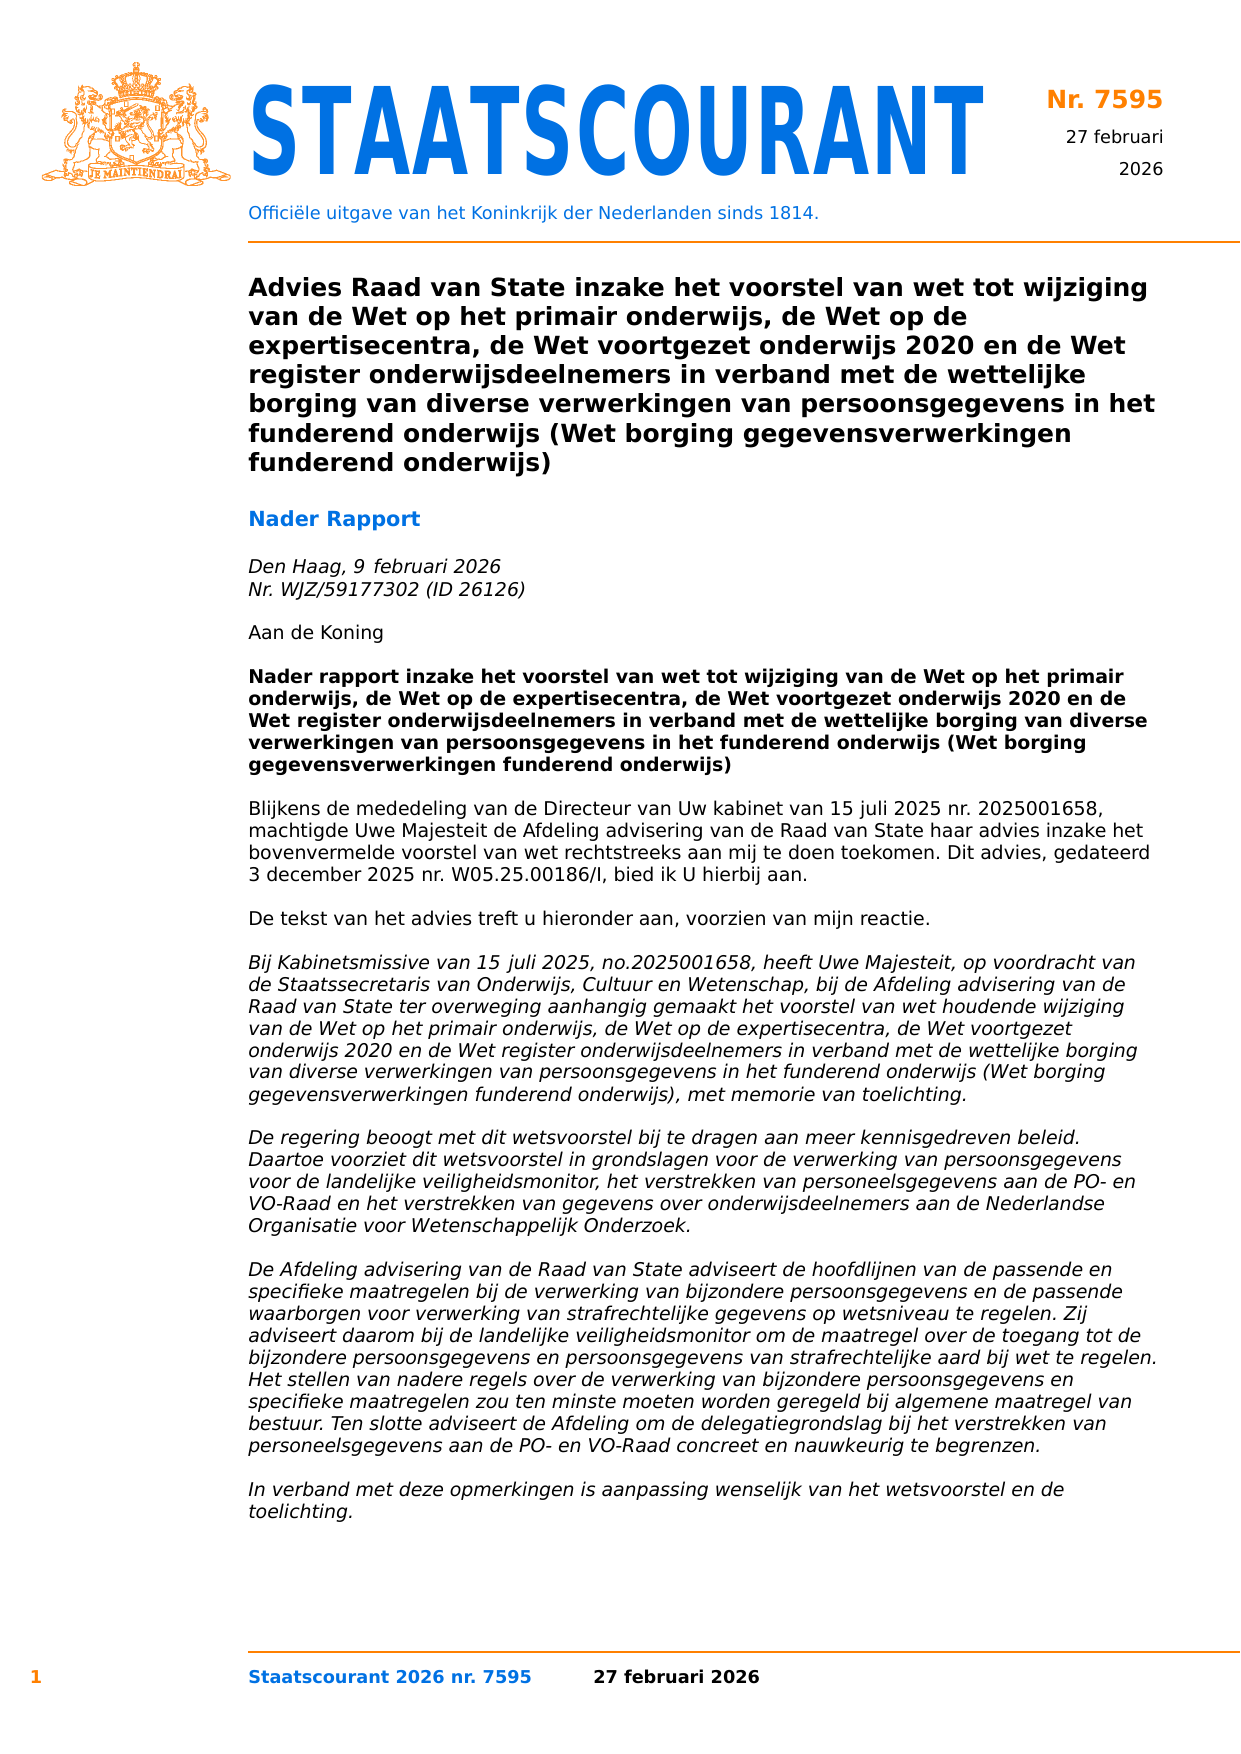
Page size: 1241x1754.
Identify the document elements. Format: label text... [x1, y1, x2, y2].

subtitle Advies Raad van State inzake het voorstel van wet tot wijziging van de Wet op het primair onderwijs, de Wet op de expertisecentra, de Wet voortgezet onderwijs 2020 en de Wet register onderwijsdeelnemers in verband met de wettelijke borging van diverse verwerkingen van persoonsgegevens in het funderend onderwijs (Wet borging gegevensverwerkingen funderend onderwijs) [248, 273, 1163, 477]
text Nr. WJZ/59177302 (ID 26126) [248, 578, 1163, 600]
table_header STAATSCOURANT [248, 62, 998, 203]
subtitle Nader Rapport [248, 507, 1163, 531]
table_cell Officiële uitgave van het Koninkrijk der Nederlanden sinds 1814. [248, 203, 1240, 241]
table_cell 27 februari [998, 121, 1240, 153]
text De regering beoogt met dit wetsvoorstel bij te dragen aan meer kennisgedreven beleid. Daartoe voorziet dit wetsvoorstel in grondslagen voor de verwerking van persoonsgegevens voor de landelijke veiligheidsmonitor, het verstrekken van personeelsgegevens aan de PO- en VO-Raad en het verstrekken van gegevens over onderwijsdeelnemers aan de Nederlandse Organisatie voor Wetenschappelijk Onderzoek. [248, 1127, 1163, 1237]
picture [41, 62, 231, 186]
text De Afdeling advisering van de Raad van State adviseert de hoofdlijnen van de passende en specifieke maatregelen bij de verwerking van bijzondere persoonsgegevens en de passende waarborgen voor verwerking van strafrechtelijke gegevens op wetsniveau te regelen. Zij adviseert daarom bij de landelijke veiligheidsmonitor om de maatregel over de toegang tot de bijzondere persoonsgegevens en persoonsgegevens van strafrechtelijke aard bij wet te regelen. Het stellen van nadere regels over de verwerking van bijzondere persoonsgegevens en specifieke maatregelen zou ten minste moeten worden geregeld bij algemene maatregel van bestuur. Ten slotte adviseert de Afdeling om de delegatiegrondslag bij het verstrekken van personeelsgegevens aan de PO- en VO-Raad concreet en nauwkeurig te begrenzen. [248, 1259, 1163, 1457]
text In verband met deze opmerkingen is aanpassing wenselijk van het wetsvoorstel en de toelichting. [248, 1479, 1163, 1523]
text Nader rapport inzake het voorstel van wet tot wijziging van de Wet op het primair onderwijs, de Wet op de expertisecentra, de Wet voortgezet onderwijs 2020 en de Wet register onderwijsdeelnemers in verband met de wettelijke borging van diverse verwerkingen van persoonsgegevens in het funderend onderwijs (Wet borging gegevensverwerkingen funderend onderwijs) [248, 666, 1163, 776]
text De tekst van het advies treft u hieronder aan, voorzien van mijn reactie. [248, 908, 1163, 930]
table_header [25, 62, 248, 241]
text Den Haag, 9 februari 2026 [248, 556, 1163, 578]
text Blijkens de mededeling van de Directeur van Uw kabinet van 15 juli 2025 nr. 2025001658, machtigde Uwe Majesteit de Afdeling advisering van de Raad van State haar advies inzake het bovenvermelde voorstel van wet rechtstreeks aan mij te doen toekomen. Dit advies, gedateerd 3 december 2025 nr. W05.25.00186/I, bied ik U hierbij aan. [248, 798, 1163, 886]
text Bij Kabinetsmissive van 15 juli 2025, no.2025001658, heeft Uwe Majesteit, op voordracht van de Staatssecretaris van Onderwijs, Cultuur en Wetenschap, bij de Afdeling advisering van de Raad van State ter overweging aanhangig gemaakt het voorstel van wet houdende wijziging van de Wet op het primair onderwijs, de Wet op de expertisecentra, de Wet voortgezet onderwijs 2020 en de Wet register onderwijsdeelnemers in verband met de wettelijke borging van diverse verwerkingen van persoonsgegevens in het funderend onderwijs (Wet borging gegevensverwerkingen funderend onderwijs), met memorie van toelichting. [248, 952, 1163, 1105]
text Aan de Koning [248, 622, 1163, 644]
table_cell 2026 [998, 153, 1240, 203]
table_header Nr. 7595 [998, 62, 1240, 121]
